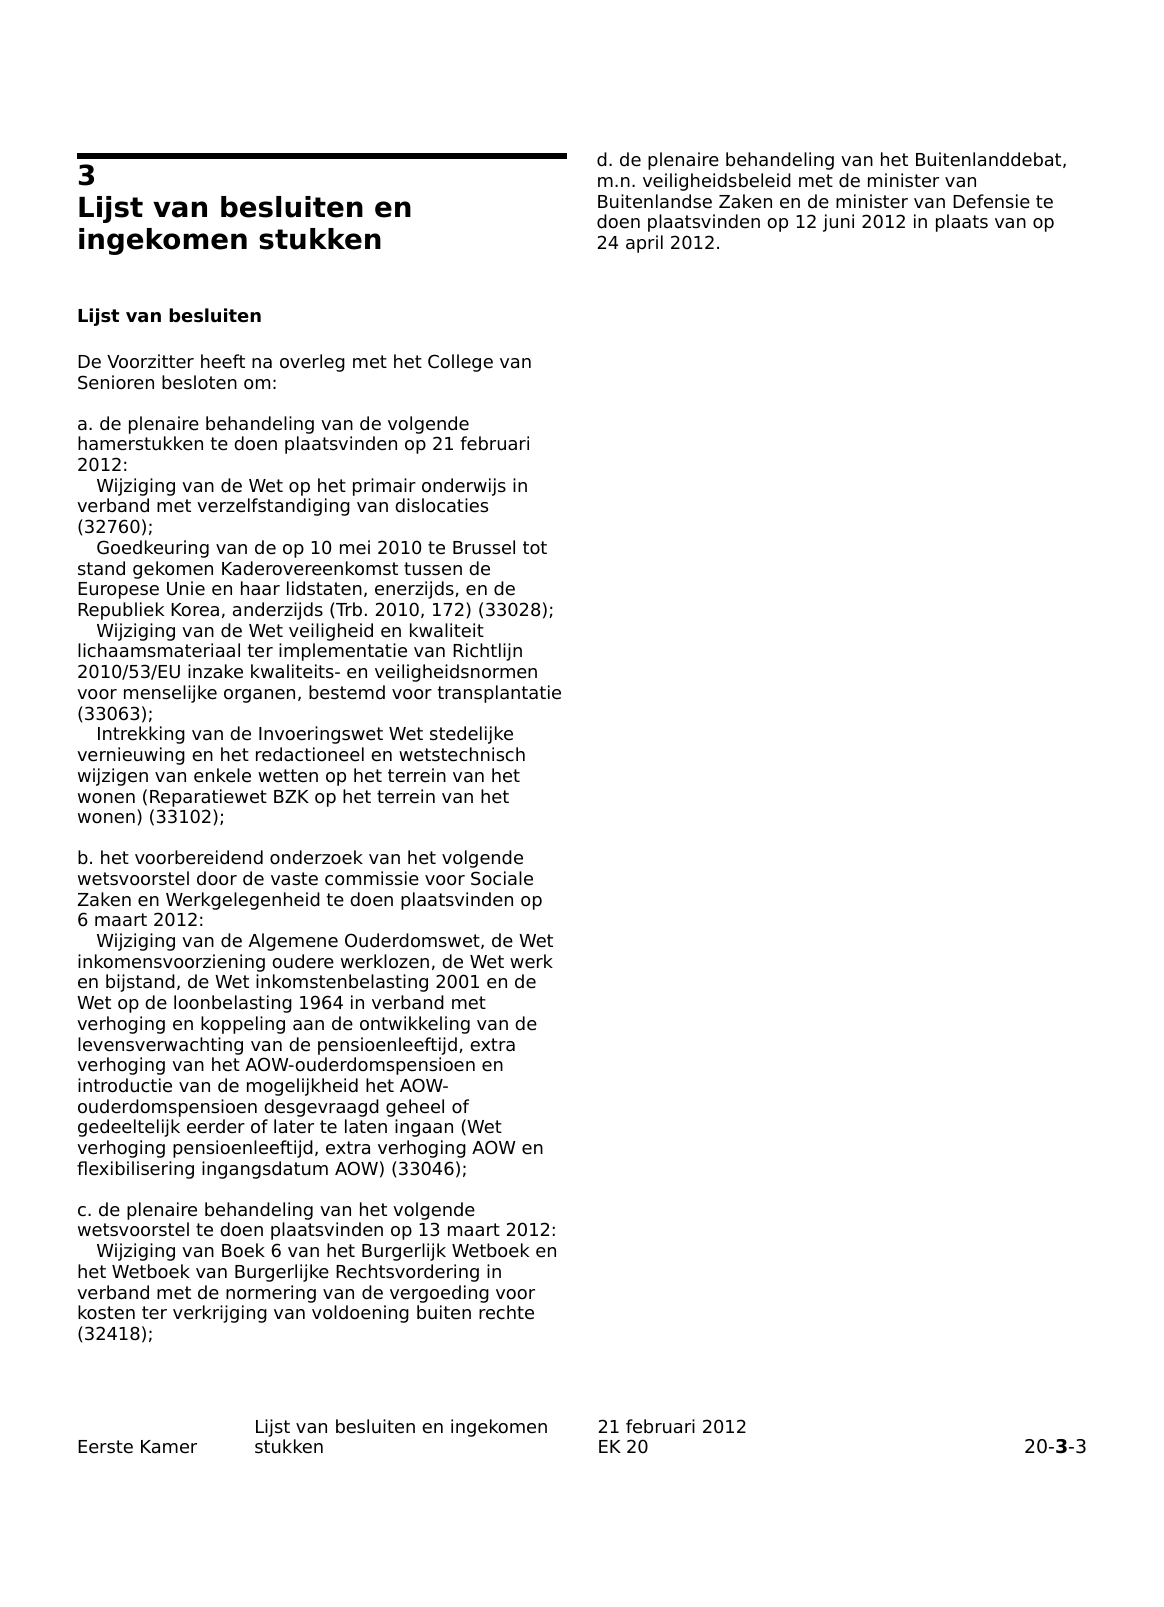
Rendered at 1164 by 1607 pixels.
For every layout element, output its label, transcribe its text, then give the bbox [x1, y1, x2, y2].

text De Voorzitter heeft na overleg met het College van Senioren besloten om: [77, 352, 567, 393]
text a. de plenaire behandeling van de volgende hamerstukken te doen plaatsvinden op 21 februari 2012: [77, 413, 567, 476]
text d. de plenaire behandeling van het Buitenlanddebat, m.n. veiligheidsbeleid met de minister van Buitenlandse Zaken en de minister van Defensie te doen plaatsvinden op 12 juni 2012 in plaats van op 24 april 2012. [596, 150, 1087, 254]
text Wijziging van de Wet veiligheid en kwaliteit lichaamsmateriaal ter implementatie van Richtlijn 2010/53/EU inzake kwaliteits- en veiligheidsnormen voor menselijke organen, bestemd voor transplantatie (33063); [77, 621, 567, 724]
text Goedkeuring van de op 10 mei 2010 te Brussel tot stand gekomen Kaderovereenkomst tussen de Europese Unie en haar lidstaten, enerzijds, en de Republiek Korea, anderzijds (Trb. 2010, 172) (33028); [77, 538, 567, 621]
title 3 Lijst van besluiten en ingekomen stukken [77, 159, 567, 256]
text Intrekking van de Invoeringswet Wet stedelijke vernieuwing en het redactioneel en wetstechnisch wijzigen van enkele wetten op het terrein van het wonen (Reparatiewet BZK op het terrein van het wonen) (33102); [77, 724, 567, 828]
subtitle Lijst van besluiten [77, 306, 567, 327]
text c. de plenaire behandeling van het volgende wetsvoorstel te doen plaatsvinden op 13 maart 2012: [77, 1199, 567, 1241]
text Wijziging van Boek 6 van het Burgerlijk Wetboek en het Wetboek van Burgerlijke Rechtsvordering in verband met de normering van de vergoeding voor kosten ter verkrijging van voldoening buiten rechte (32418); [77, 1241, 567, 1345]
text b. het voorbereidend onderzoek van het volgende wetsvoorstel door de vaste commissie voor Sociale Zaken en Werkgelegenheid te doen plaatsvinden op 6 maart 2012: [77, 848, 567, 931]
text Wijziging van de Algemene Ouderdomswet, de Wet inkomensvoorziening oudere werklozen, de Wet werk en bijstand, de Wet inkomstenbelasting 2001 en de Wet op de loonbelasting 1964 in verband met verhoging en koppeling aan de ontwikkeling van de levensverwachting van de pensioenleeftijd, extra verhoging van het AOW-ouderdomspensioen en introductie van de mogelijkheid het AOW-ouderdomspensioen desgevraagd geheel of gedeeltelijk eerder of later te laten ingaan (Wet verhoging pensioenleeftijd, extra verhoging AOW en flexibilisering ingangsdatum AOW) (33046); [77, 931, 567, 1179]
text Wijziging van de Wet op het primair onderwijs in verband met verzelfstandiging van dislocaties (32760); [77, 476, 567, 538]
